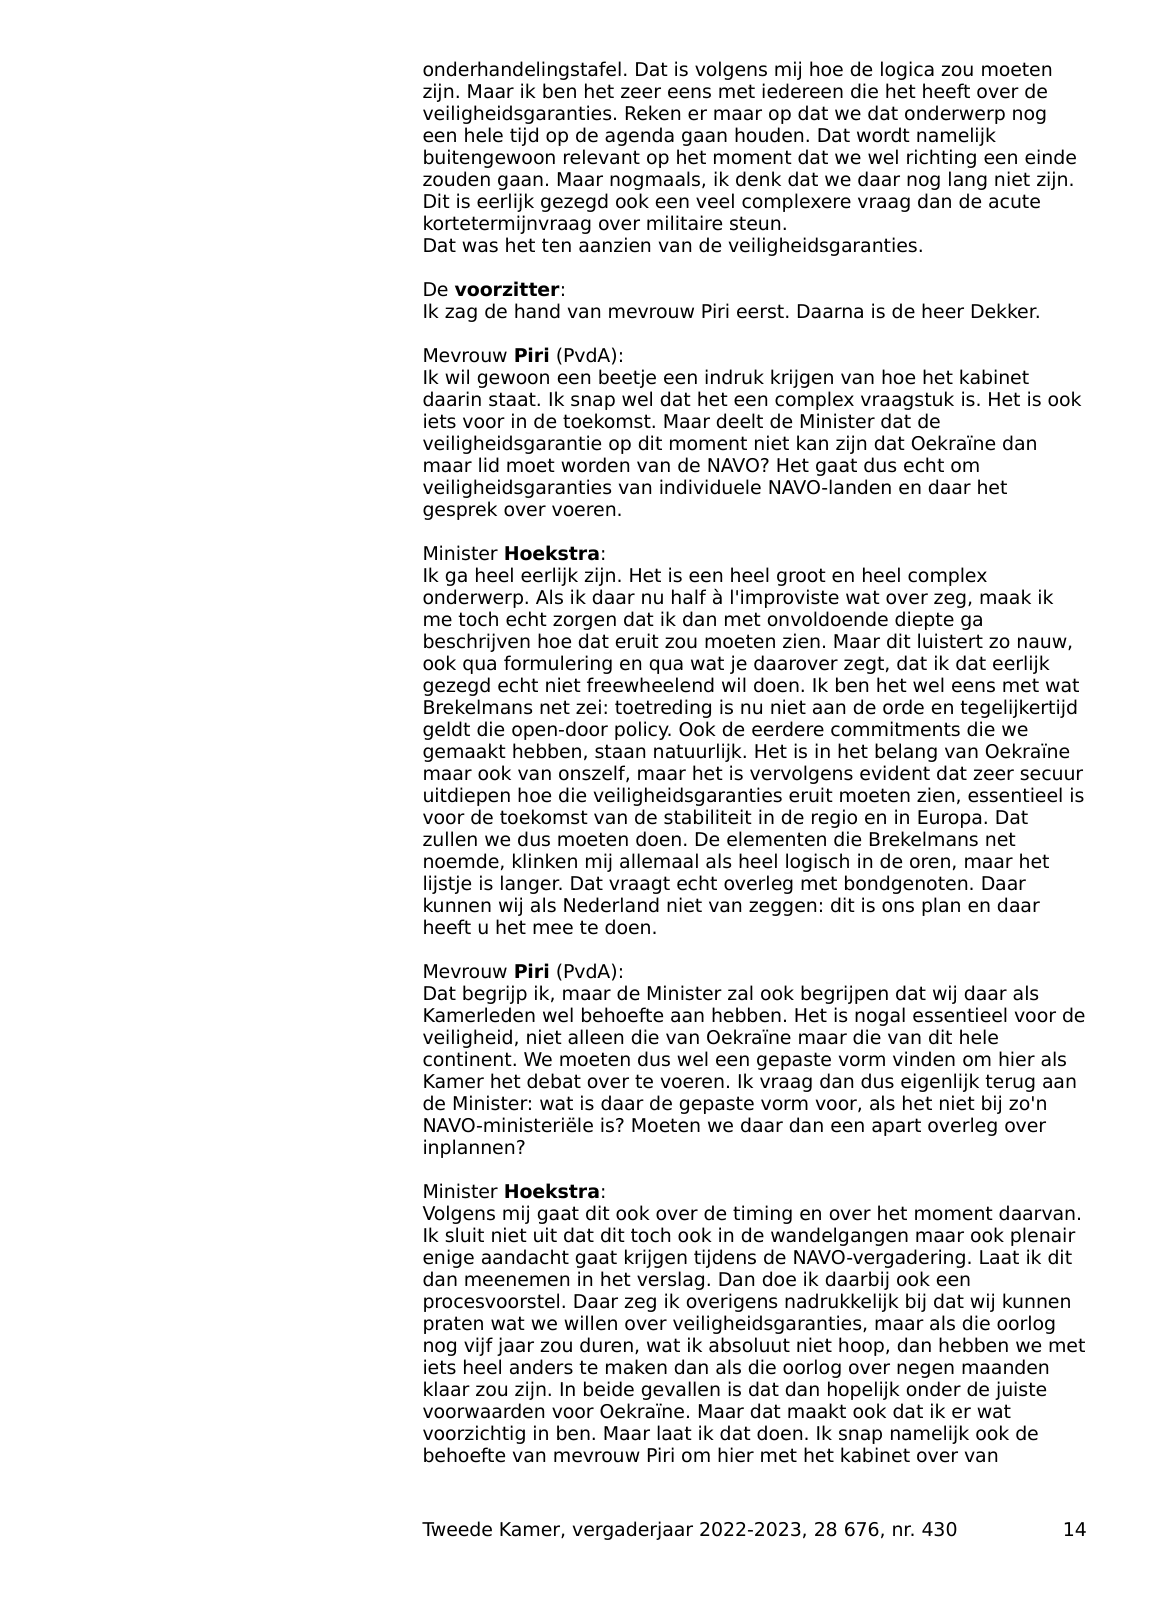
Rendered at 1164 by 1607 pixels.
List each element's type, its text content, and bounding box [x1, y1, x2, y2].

text onderhandelingstafel. Dat is volgens mij hoe de logica zou moeten zijn. Maar ik ben het zeer eens met iedereen die het heeft over de veiligheidsgaranties. Reken er maar op dat we dat onderwerp nog een hele tijd op de agenda gaan houden. Dat wordt namelijk buitengewoon relevant op het moment dat we wel richting een einde zouden gaan. Maar nogmaals, ik denk dat we daar nog lang niet zijn. Dit is eerlijk gezegd ook een veel complexere vraag dan de acute kortetermijnvraag over militaire steun. [422, 59, 1087, 235]
text Ik ga heel eerlijk zijn. Het is een heel groot en heel complex onderwerp. Als ik daar nu half à l'improviste wat over zeg, maak ik me toch echt zorgen dat ik dan met onvoldoende diepte ga beschrijven hoe dat eruit zou moeten zien. Maar dit luistert zo nauw, ook qua formulering en qua wat je daarover zegt, dat ik dat eerlijk gezegd echt niet freewheelend wil doen. Ik ben het wel eens met wat Brekelmans net zei: toetreding is nu niet aan de orde en tegelijkertijd geldt die open-door policy. Ook de eerdere commitments die we gemaakt hebben, staan natuurlijk. Het is in het belang van Oekraïne maar ook van onszelf, maar het is vervolgens evident dat zeer secuur uitdiepen hoe die veiligheidsgaranties eruit moeten zien, essentieel is voor de toekomst van de stabiliteit in de regio en in Europa. Dat zullen we dus moeten doen. De elementen die Brekelmans net noemde, klinken mij allemaal als heel logisch in de oren, maar het lijstje is langer. Dat vraagt echt overleg met bondgenoten. Daar kunnen wij als Nederland niet van zeggen: dit is ons plan en daar heeft u het mee te doen. [422, 565, 1087, 939]
text Mevrouw Piri (PvdA): [422, 345, 1087, 367]
text Ik zag de hand van mevrouw Piri eerst. Daarna is de heer Dekker. [422, 301, 1087, 323]
text De voorzitter: [422, 279, 1087, 301]
text Minister Hoekstra: [422, 1181, 1087, 1203]
text Minister Hoekstra: [422, 543, 1087, 565]
text Mevrouw Piri (PvdA): [422, 961, 1087, 983]
text Volgens mij gaat dit ook over de timing en over het moment daarvan. Ik sluit niet uit dat dit toch ook in de wandelgangen maar ook plenair enige aandacht gaat krijgen tijdens de NAVO-vergadering. Laat ik dit dan meenemen in het verslag. Dan doe ik daarbij ook een procesvoorstel. Daar zeg ik overigens nadrukkelijk bij dat wij kunnen praten wat we willen over veiligheidsgaranties, maar als die oorlog nog vijf jaar zou duren, wat ik absoluut niet hoop, dan hebben we met iets heel anders te maken dan als die oorlog over negen maanden klaar zou zijn. In beide gevallen is dat dan hopelijk onder de juiste voorwaarden voor Oekraïne. Maar dat maakt ook dat ik er wat voorzichtig in ben. Maar laat ik dat doen. Ik snap namelijk ook de behoefte van mevrouw Piri om hier met het kabinet over van [422, 1203, 1087, 1467]
text Dat begrijp ik, maar de Minister zal ook begrijpen dat wij daar als Kamerleden wel behoefte aan hebben. Het is nogal essentieel voor de veiligheid, niet alleen die van Oekraïne maar die van dit hele continent. We moeten dus wel een gepaste vorm vinden om hier als Kamer het debat over te voeren. Ik vraag dan dus eigenlijk terug aan de Minister: wat is daar de gepaste vorm voor, als het niet bij zo'n NAVO-ministeriële is? Moeten we daar dan een apart overleg over inplannen? [422, 983, 1087, 1159]
text Dat was het ten aanzien van de veiligheidsgaranties. [422, 235, 1087, 257]
text Ik wil gewoon een beetje een indruk krijgen van hoe het kabinet daarin staat. Ik snap wel dat het een complex vraagstuk is. Het is ook iets voor in de toekomst. Maar deelt de Minister dat de veiligheidsgarantie op dit moment niet kan zijn dat Oekraïne dan maar lid moet worden van de NAVO? Het gaat dus echt om veiligheidsgaranties van individuele NAVO-landen en daar het gesprek over voeren. [422, 367, 1087, 521]
